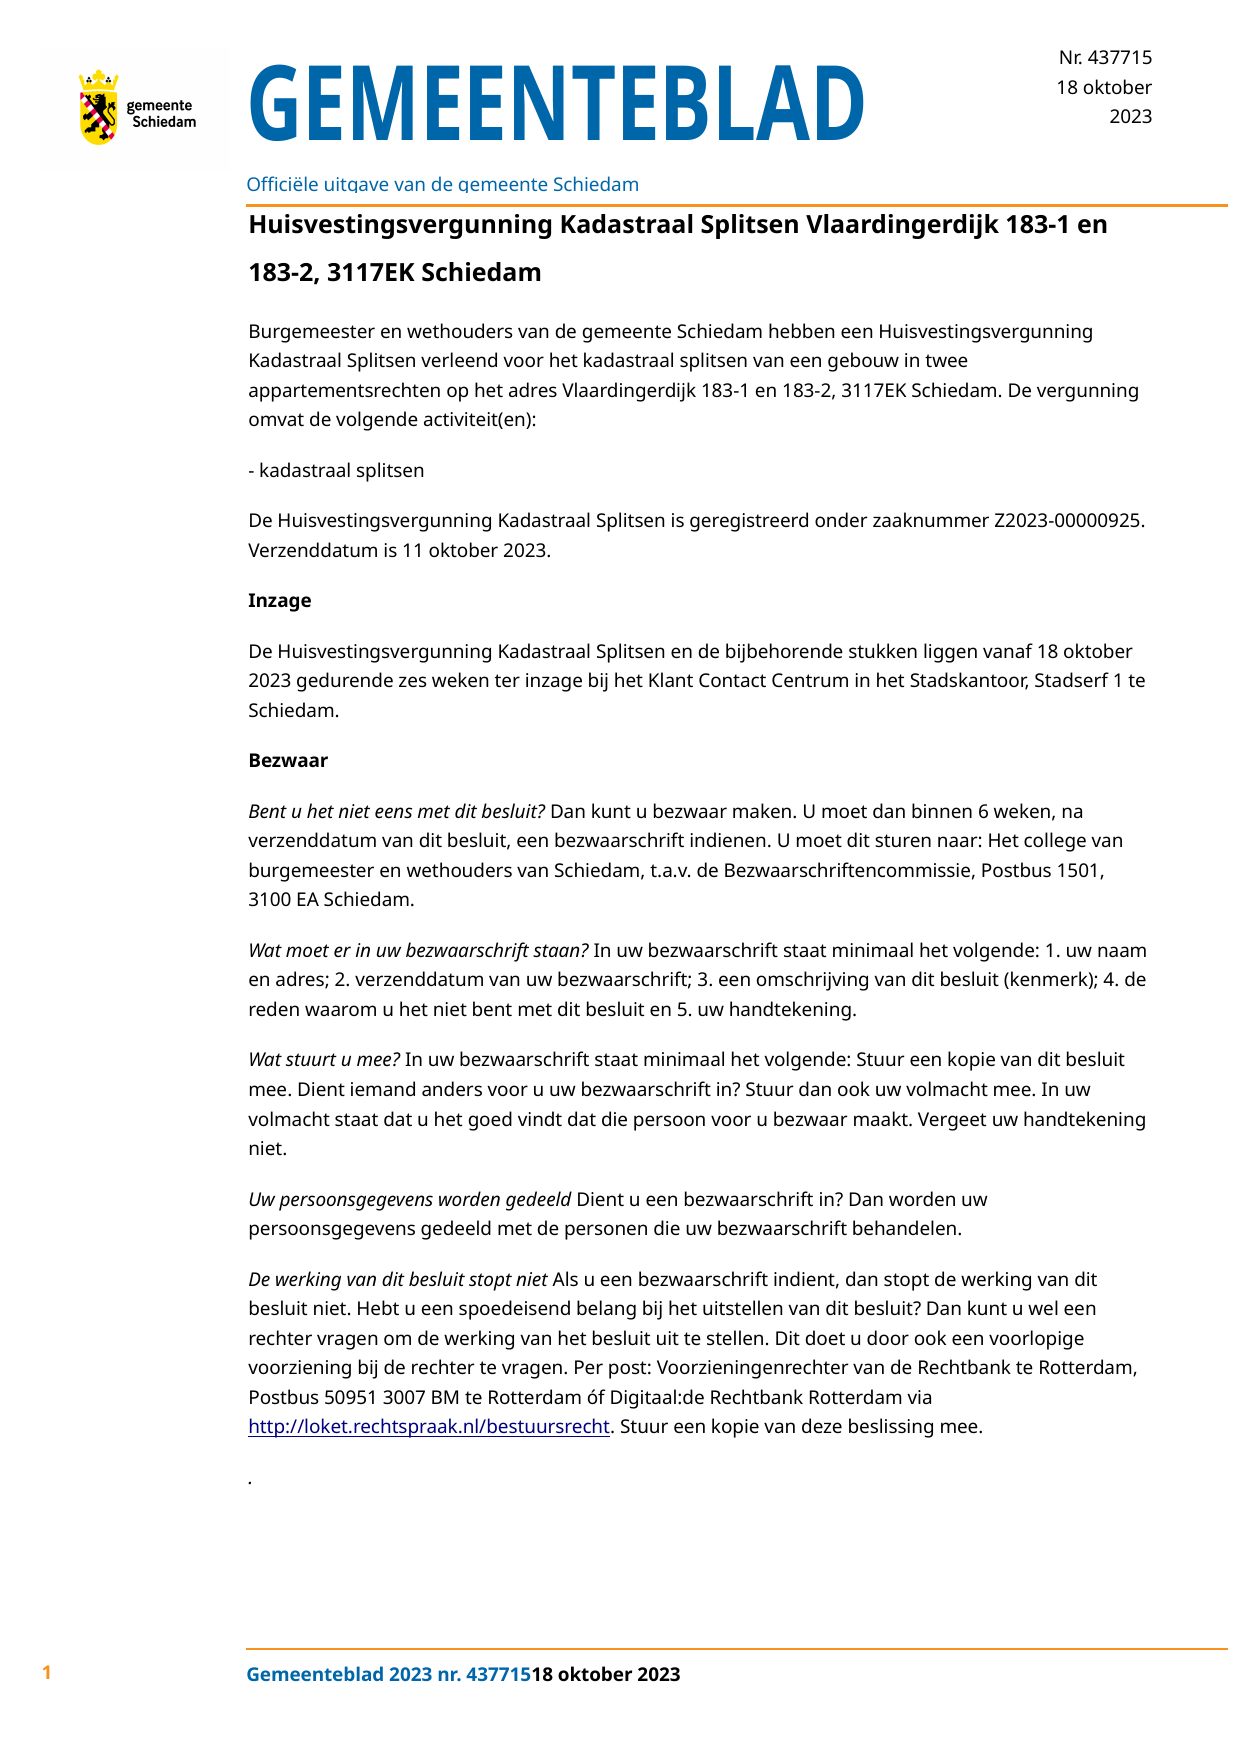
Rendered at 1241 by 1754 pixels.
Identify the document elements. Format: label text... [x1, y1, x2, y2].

text Burgemeester en wethouders van de gemeente Schiedam hebben een Huisvestingsvergunning Kadastraal Splitsen verleend voor het kadastraal splitsen van een gebouw in twee appartementsrechten op het adres Vlaardingerdijk 183-1 en 183-2, 3117EK Schiedam. De vergunning omvat de volgende activiteit(en): [248, 318, 1152, 432]
text Wat moet er in uw bezwaarschrift staan? In uw bezwaarschrift staat minimaal het volgende: 1. uw naam en adres; 2. verzenddatum van uw bezwaarschrift; 3. een omschrijving van dit besluit (kenmerk); 4. de reden waarom u het niet bent met dit besluit en 5. uw handtekening. [248, 937, 1152, 1022]
text Bent u het niet eens met dit besluit? Dan kunt u bezwaar maken. U moet dan binnen 6 weken, na verzenddatum van dit besluit, een bezwaarschrift indienen. U moet dit sturen naar: Het college van burgemeester en wethouders van Schiedam, t.a.v. de Bezwaarschriftencommissie, Postbus 1501, 3100 EA Schiedam. [248, 798, 1152, 912]
text - kadastraal splitsen [248, 457, 1152, 483]
text De werking van dit besluit stopt niet Als u een bezwaarschrift indient, dan stopt de werking van dit besluit niet. Hebt u een spoedeisend belang bij het uitstellen van dit besluit? Dan kunt u wel een rechter vragen om de werking van het besluit uit te stellen. Dit doet u door ook een voorlopige voorziening bij de rechter te vragen. Per post: Voorzieningenrechter van de Rechtbank te Rotterdam, Postbus 50951 3007 BM te Rotterdam óf Digitaal:de Rechtbank Rotterdam via http://loket.rechtspraak.nl/bestuursrecht. Stuur een kopie van deze beslissing mee. [248, 1266, 1152, 1439]
text Uw persoonsgegevens worden gedeeld Dient u een bezwaarschrift in? Dan worden uw persoonsgegevens gedeeld met de personen die uw bezwaarschrift behandelen. [248, 1186, 1152, 1241]
text Inzage [248, 587, 1152, 613]
text Wat stuurt u mee? In uw bezwaarschrift staat minimaal het volgende: Stuur een kopie van dit besluit mee. Dient iemand anders voor u uw bezwaarschrift in? Stuur dan ook uw volmacht mee. In uw volmacht staat dat u het goed vindt dat die persoon voor u bezwaar maakt. Vergeet uw handtekening niet. [248, 1047, 1152, 1161]
text Huisvestingsvergunning Kadastraal Splitsen Vlaardingerdijk 183-1 en 183-2, 3117EK Schiedam [248, 207, 1152, 288]
text De Huisvestingsvergunning Kadastraal Splitsen is geregistreerd onder zaaknummer Z2023-00000925. Verzenddatum is 11 oktober 2023. [248, 507, 1152, 563]
text . [248, 1464, 1152, 1490]
text De Huisvestingsvergunning Kadastraal Splitsen en de bijbehorende stukken liggen vanaf 18 oktober 2023 gedurende zes weken ter inzage bij het Klant Contact Centrum in het Stadskantoor, Stadserf 1 te Schiedam. [248, 638, 1152, 723]
text Bezwaar [248, 747, 1152, 773]
picture [41, 47, 231, 172]
